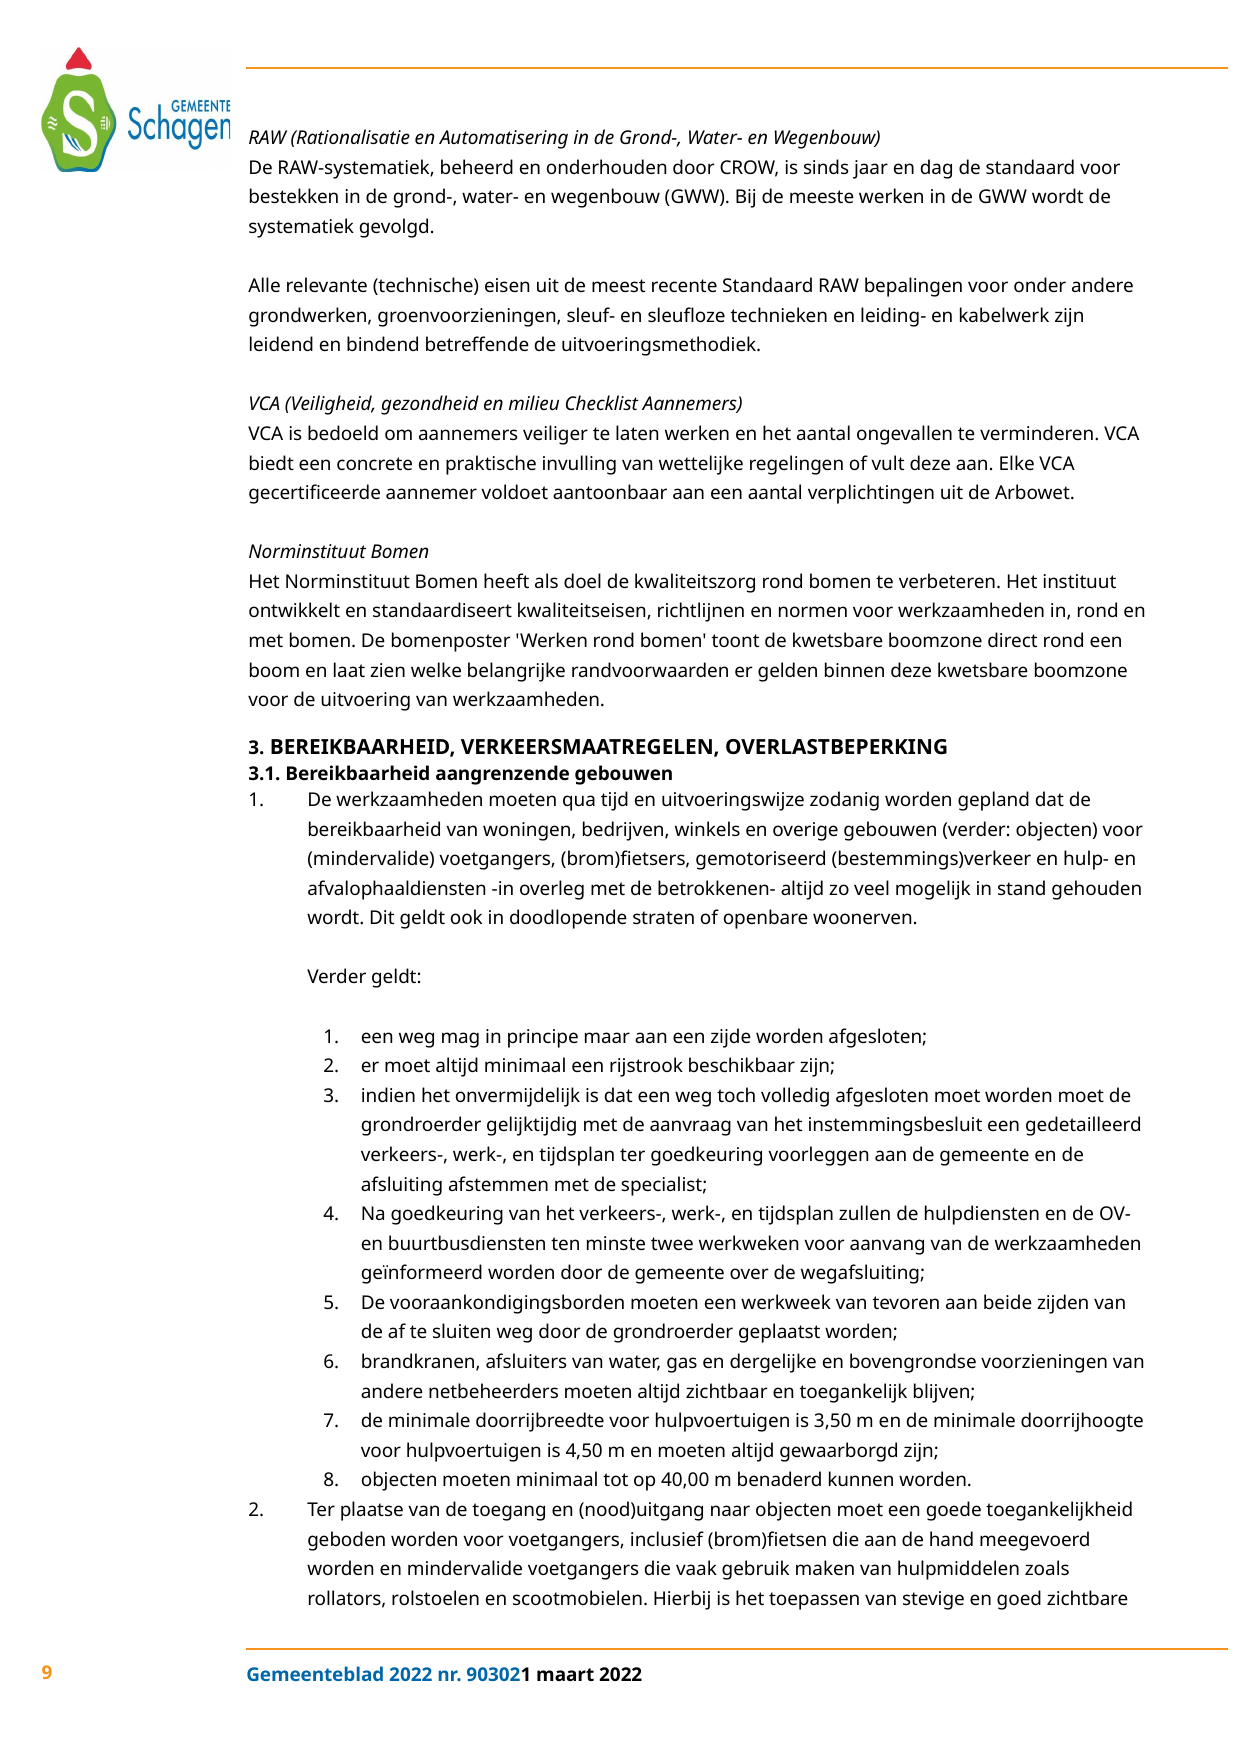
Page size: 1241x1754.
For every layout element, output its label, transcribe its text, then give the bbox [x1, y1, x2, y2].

list de minimale doorrijbreedte voor hulpvoertuigen is 3,50 m en de minimale doorrijhoogte voor hulpvoertuigen is 4,50 m en moeten altijd gewaarborgd zijn; [323, 1407, 1152, 1463]
list De werkzaamheden moeten qua tijd en uitvoeringswijze zodanig worden gepland dat de bereikbaarheid van woningen, bedrijven, winkels en overige gebouwen (verder: objecten) voor (mindervalide) voetgangers, (brom)fietsers, gemotoriseerd (bestemmings)verkeer en hulp- en afvalophaaldiensten -in overleg met de betrokkenen- altijd zo veel mogelijk in stand gehouden wordt. Dit geldt ook in doodlopende straten of openbare woonerven. [248, 786, 1152, 930]
text RAW (Rationalisatie en Automatisering in de Grond-, Water- en Wegenbouw) [248, 124, 1152, 150]
text VCA (Veiligheid, gezondheid en milieu Checklist Aannemers) [248, 391, 1152, 416]
list een weg mag in principe maar aan een zijde worden afgesloten; [323, 1023, 1152, 1049]
text Norminstituut Bomen [248, 538, 1152, 564]
list Ter plaatse van de toegang en (nood)uitgang naar objecten moet een goede toegankelijkheid geboden worden voor voetgangers, inclusief (brom)fietsen die aan de hand meegevoerd worden en mindervalide voetgangers die vaak gebruik maken van hulpmiddelen zoals rollators, rolstoelen en scootmobielen. Hierbij is het toepassen van stevige en goed zichtbare [248, 1496, 1152, 1611]
list er moet altijd minimaal een rijstrook beschikbaar zijn; [323, 1052, 1152, 1078]
list objecten moeten minimaal tot op 40,00 m benaderd kunnen worden. [323, 1467, 1152, 1492]
text Het Norminstituut Bomen heeft als doel de kwaliteitszorg rond bomen te verbeteren. Het instituut ontwikkelt en standaardiseert kwaliteitseisen, richtlijnen en normen voor werkzaamheden in, rond en met bomen. De bomenposter 'Werken rond bomen' toont de kwetsbare boomzone direct rond een boom en laat zien welke belangrijke randvoorwaarden er gelden binnen deze kwetsbare boomzone voor de uitvoering van werkzaamheden. [248, 568, 1152, 712]
list Na goedkeuring van het verkeers-, werk-, en tijdsplan zullen de hulpdiensten en de OV- en buurtbusdiensten ten minste twee werkweken voor aanvang van de werkzaamheden geïnformeerd worden door de gemeente over de wegafsluiting; [323, 1200, 1152, 1285]
text VCA is bedoeld om aannemers veiliger te laten werken en het aantal ongevallen te verminderen. VCA biedt een concrete en praktische invulling van wettelijke regelingen of vult deze aan. Elke VCA gecertificeerde aannemer voldoet aantoonbaar aan een aantal verplichtingen uit de Arbowet. [248, 420, 1152, 505]
text 3.1. Bereikbaarheid aangrenzende gebouwen [248, 761, 1152, 786]
list De vooraankondigingsborden moeten een werkweek van tevoren aan beide zijden van de af te sluiten weg door de grondroerder geplaatst worden; [323, 1289, 1152, 1344]
picture [41, 47, 231, 172]
list brandkranen, afsluiters van water, gas en dergelijke en bovengrondse voorzieningen van andere netbeheerders moeten altijd zichtbaar en toegankelijk blijven; [323, 1348, 1152, 1404]
list Verder geldt: [248, 964, 1152, 989]
text 3. BEREIKBAARHEID, VERKEERSMAATREGELEN, OVERLASTBEPERKING [248, 732, 1152, 761]
text Alle relevante (technische) eisen uit de meest recente Standaard RAW bepalingen voor onder andere grondwerken, groenvoorzieningen, sleuf- en sleufloze technieken en leiding- en kabelwerk zijn leidend en bindend betreffende de uitvoeringsmethodiek. [248, 272, 1152, 357]
list indien het onvermijdelijk is dat een weg toch volledig afgesloten moet worden moet de grondroerder gelijktijdig met de aanvraag van het instemmingsbesluit een gedetailleerd verkeers-, werk-, en tijdsplan ter goedkeuring voorleggen aan de gemeente en de afsluiting afstemmen met de specialist; [323, 1082, 1152, 1197]
text De RAW-systematiek, beheerd en onderhouden door CROW, is sinds jaar en dag de standaard voor bestekken in de grond-, water- en wegenbouw (GWW). Bij de meeste werken in de GWW wordt de systematiek gevolgd. [248, 154, 1152, 239]
